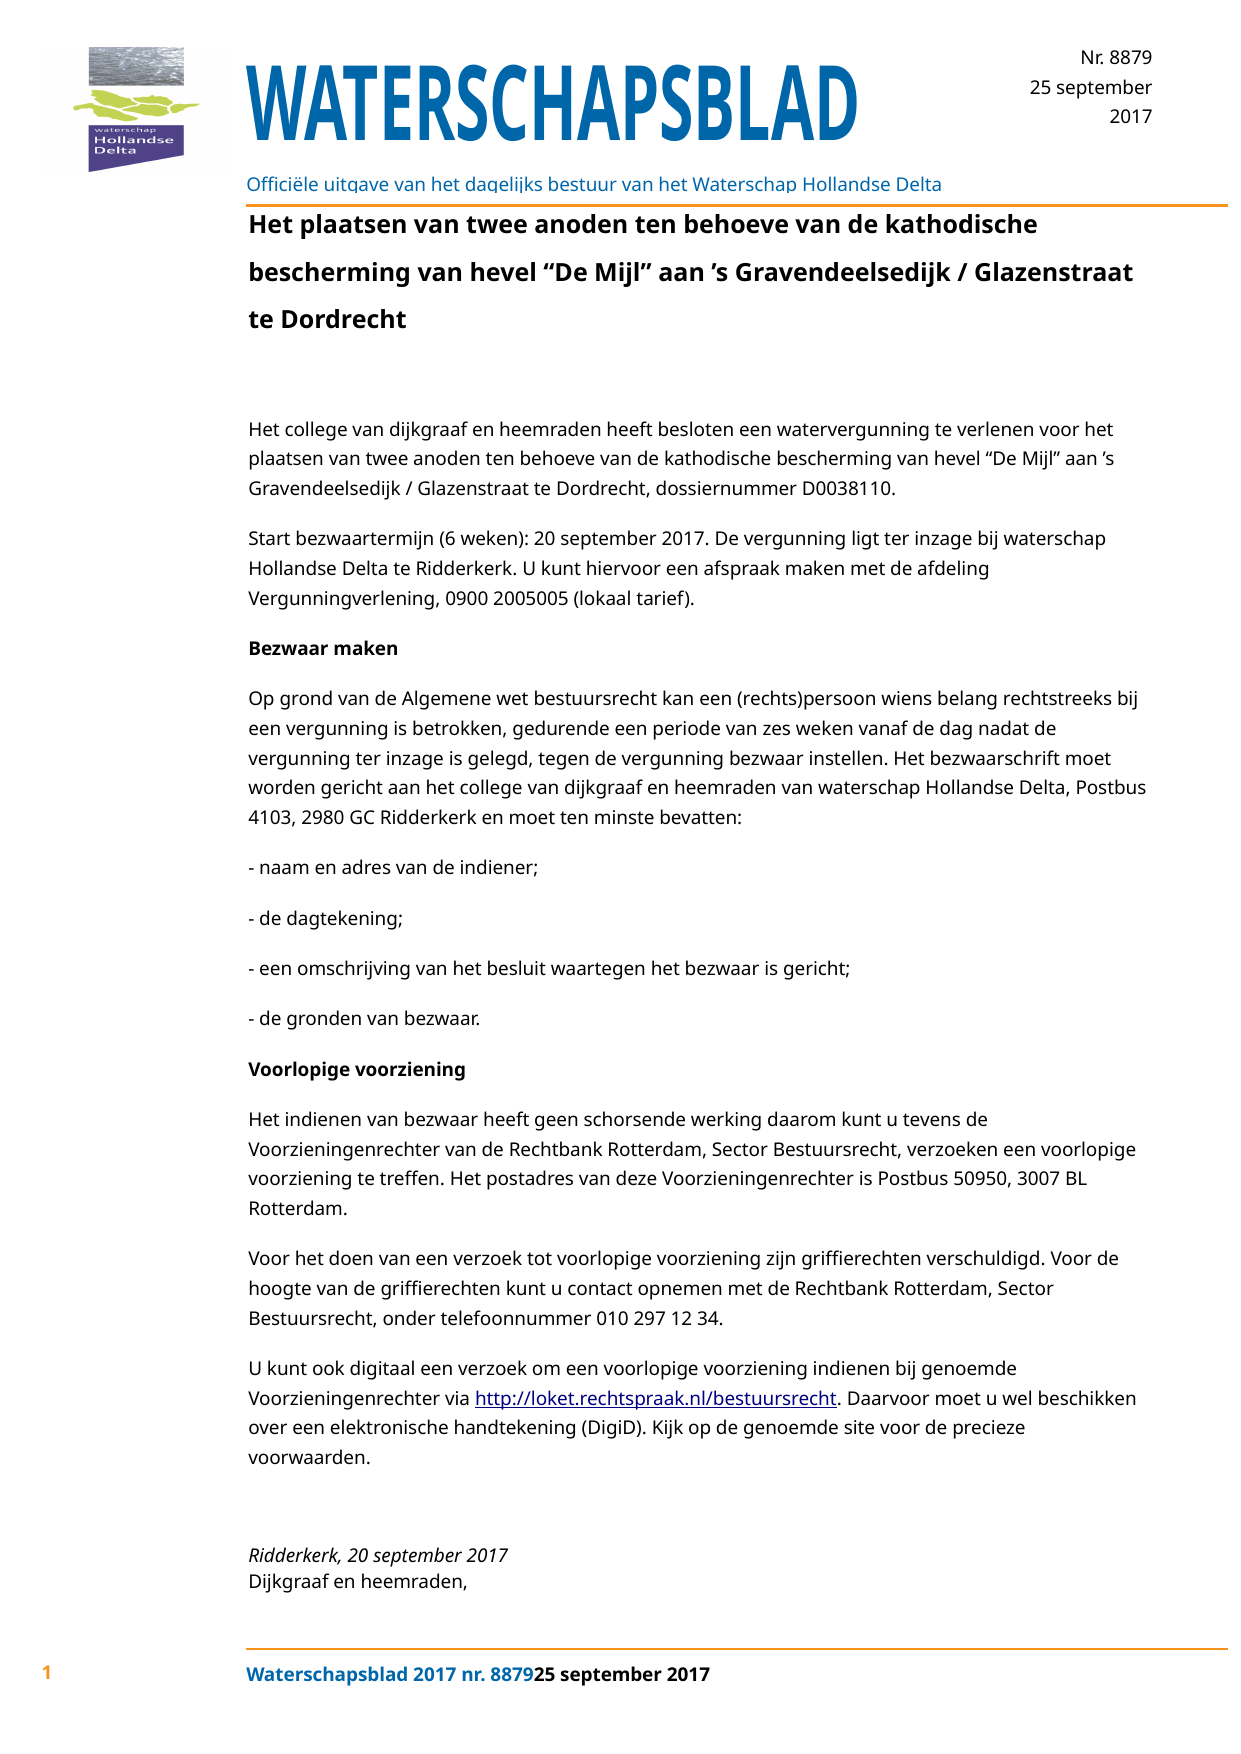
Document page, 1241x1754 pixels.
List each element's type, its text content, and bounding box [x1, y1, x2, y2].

text - de dagtekening; [248, 905, 1152, 930]
text - de gronden van bezwaar. [248, 1006, 1152, 1031]
text U kunt ook digitaal een verzoek om een voorlopige voorziening indienen bij genoemde Voorzieningenrechter via http://loket.rechtspraak.nl/bestuursrecht. Daarvoor moet u wel beschikken over een elektronische handtekening (DigiD). Kijk op de genoemde site voor de precieze voorwaarden. [248, 1355, 1152, 1469]
text Het plaatsen van twee anoden ten behoeve van de kathodische bescherming van hevel “De Mijl” aan ’s Gravendeelsedijk / Glazenstraat te Dordrecht [248, 207, 1152, 336]
picture [41, 47, 231, 172]
text Voorlopige voorziening [248, 1056, 1152, 1082]
text Start bezwaartermijn (6 weken): 20 september 2017. De vergunning ligt ter inzage bij waterschap Hollandse Delta te Ridderkerk. U kunt hiervoor een afspraak maken met de afdeling Vergunningverlening, 0900 2005005 (lokaal tarief). [248, 526, 1152, 610]
text Het indienen van bezwaar heeft geen schorsende werking daarom kunt u tevens de Voorzieningenrechter van de Rechtbank Rotterdam, Sector Bestuursrecht, verzoeken een voorlopige voorziening te treffen. Het postadres van deze Voorzieningenrechter is Postbus 50950, 3007 BL Rotterdam. [248, 1106, 1152, 1221]
text - een omschrijving van het besluit waartegen het bezwaar is gericht; [248, 955, 1152, 981]
text Ridderkerk, 20 september 2017 [248, 1542, 1152, 1568]
text Bezwaar maken [248, 635, 1152, 661]
text Voor het doen van een verzoek tot voorlopige voorziening zijn griffierechten verschuldigd. Voor de hoogte van de griffierechten kunt u contact opnemen met de Rechtbank Rotterdam, Sector Bestuursrecht, onder telefoonnummer 010 297 12 34. [248, 1246, 1152, 1330]
text Op grond van de Algemene wet bestuursrecht kan een (rechts)persoon wiens belang rechtstreeks bij een vergunning is betrokken, gedurende een periode van zes weken vanaf de dag nadat de vergunning ter inzage is gelegd, tegen de vergunning bezwaar instellen. Het bezwaarschrift moet worden gericht aan het college van dijkgraaf en heemraden van waterschap Hollandse Delta, Postbus 4103, 2980 GC Ridderkerk en moet ten minste bevatten: [248, 686, 1152, 829]
text Dijkgraaf en heemraden, [248, 1568, 1152, 1593]
text - naam en adres van de indiener; [248, 854, 1152, 880]
text Het college van dijkgraaf en heemraden heeft besloten een watervergunning te verlenen voor het plaatsen van twee anoden ten behoeve van de kathodische bescherming van hevel “De Mijl” aan ’s Gravendeelsedijk / Glazenstraat te Dordrecht, dossiernummer D0038110. [248, 416, 1152, 501]
